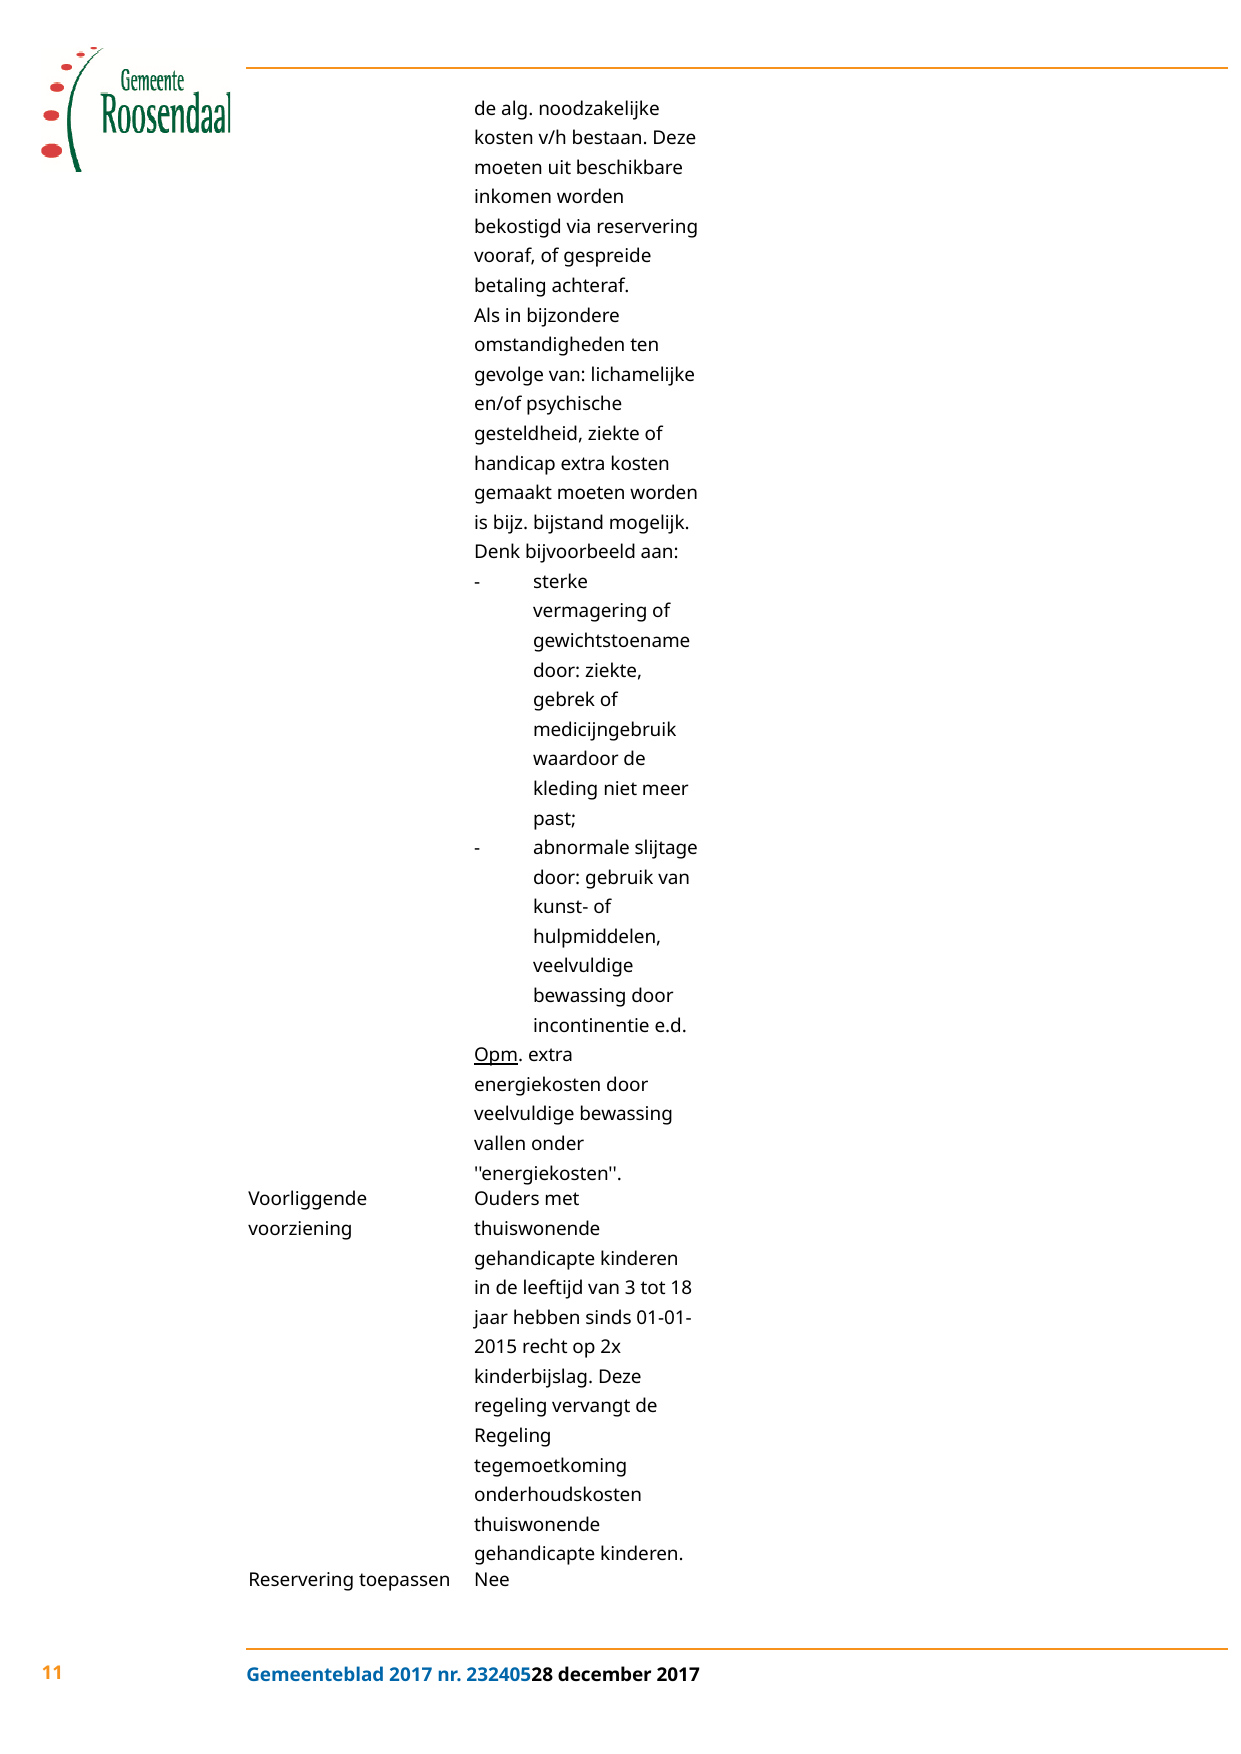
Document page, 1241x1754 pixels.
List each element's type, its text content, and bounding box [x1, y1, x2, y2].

picture [41, 47, 231, 172]
table_cell Nee [474, 1566, 700, 1592]
table_cell Voorliggende voorziening [248, 1186, 474, 1566]
table_cell Reservering toepassen [248, 1566, 474, 1592]
table_cell Ouders met thuiswonende gehandicapte kinderen in de leeftijd van 3 tot 18 jaar hebben sinds 01-01-2015 recht op 2x kinderbijslag. Deze regeling vervangt de Regeling tegemoetkoming onderhoudskosten thuiswonende gehandicapte kinderen. [474, 1186, 700, 1566]
table_cell [248, 95, 474, 1186]
table_cell de alg. noodzakelijke kosten v/h bestaan. Deze moeten uit beschikbare inkomen worden bekostigd via reservering vooraf, of gespreide betaling achteraf. Als in bijzondere omstandigheden ten gevolge van: lichamelijke en/of psychische gesteldheid, ziekte of handicap extra kosten gemaakt moeten worden is bijz. bijstand mogelijk. Denk bijvoorbeeld aan: sterke vermagering of gewichtstoename door: ziekte, gebrek of medicijngebruik waardoor de kleding niet meer past; abnormale slijtage door: gebruik van kunst- of hulpmiddelen, veelvuldige bewassing door incontinentie e.d. Opm. extra energiekosten door veelvuldige bewassing vallen onder ''energiekosten''. [474, 95, 700, 1186]
